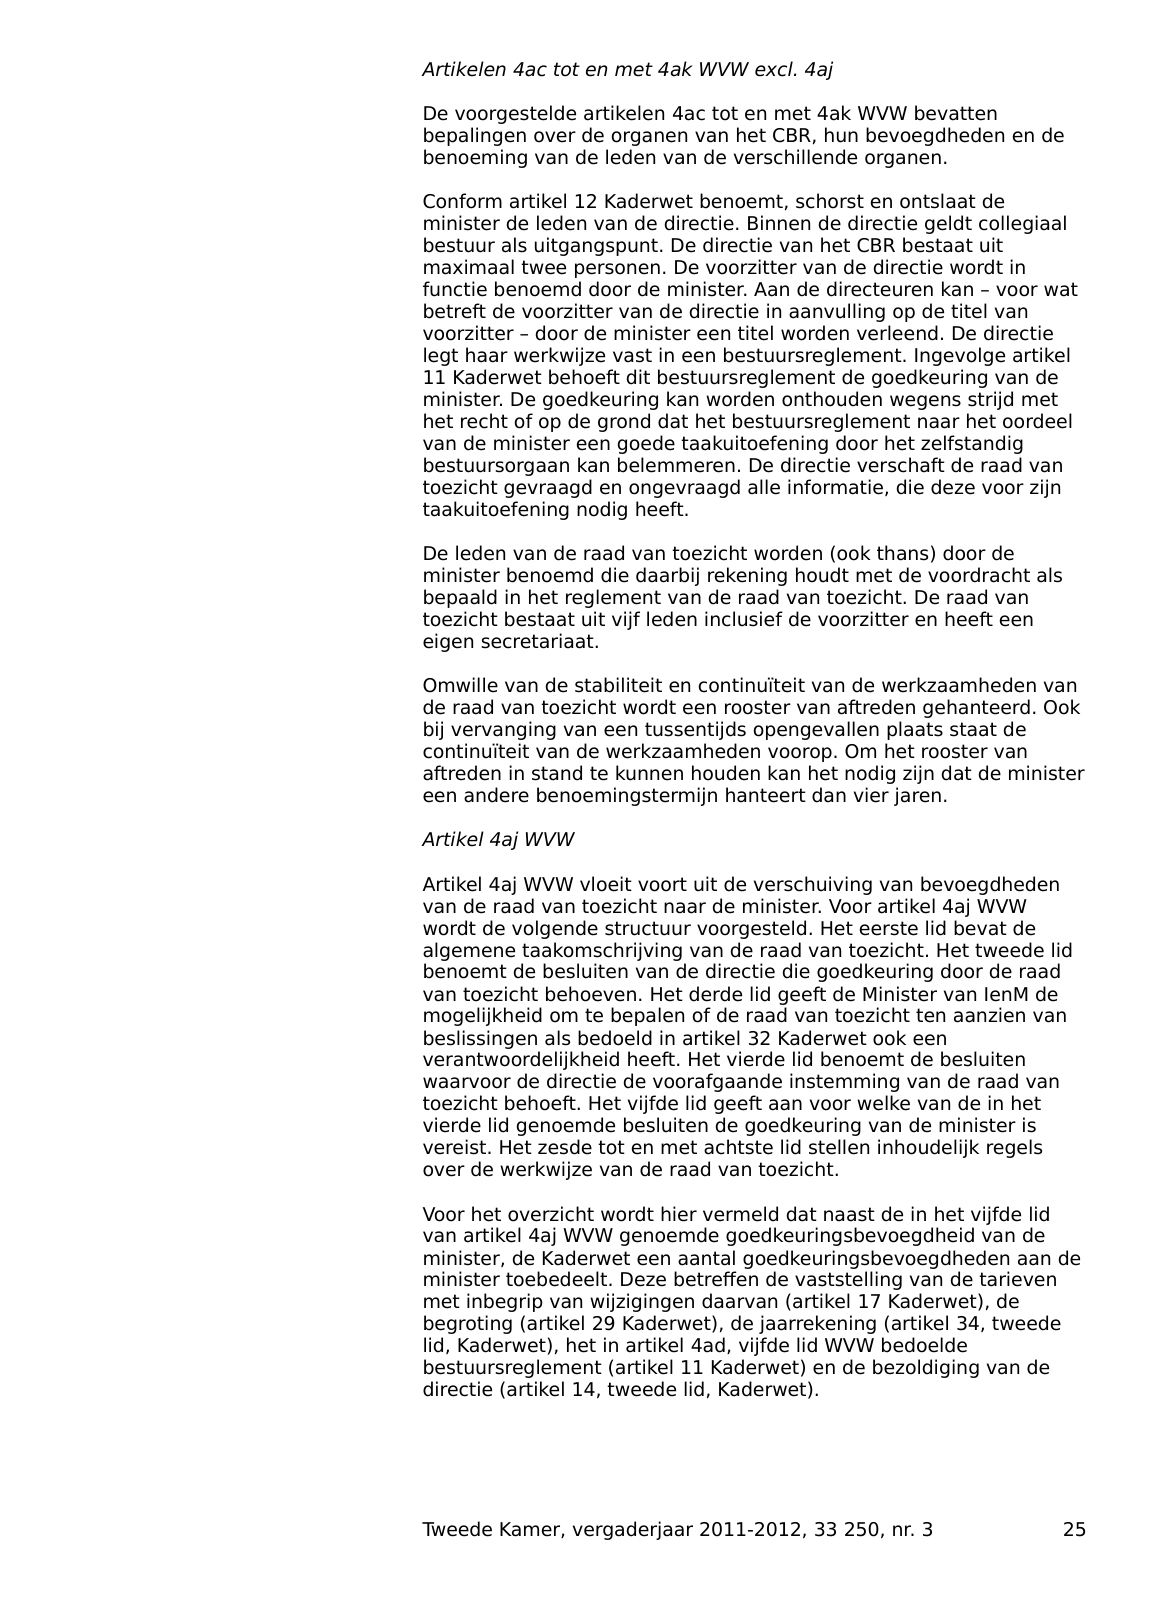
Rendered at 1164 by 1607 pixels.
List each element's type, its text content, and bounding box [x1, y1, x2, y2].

subtitle Artikelen 4ac tot en met 4ak WVW excl. 4aj [422, 59, 1087, 81]
text Conform artikel 12 Kaderwet benoemt, schorst en ontslaat de minister de leden van de directie. Binnen de directie geldt collegiaal bestuur als uitgangspunt. De directie van het CBR bestaat uit maximaal twee personen. De voorzitter van de directie wordt in functie benoemd door de minister. Aan de directeuren kan – voor wat betreft de voorzitter van de directie in aanvulling op de titel van voorzitter – door de minister een titel worden verleend. De directie legt haar werkwijze vast in een bestuursreglement. Ingevolge artikel 11 Kaderwet behoeft dit bestuursreglement de goedkeuring van de minister. De goedkeuring kan worden onthouden wegens strijd met het recht of op de grond dat het bestuursreglement naar het oordeel van de minister een goede taakuitoefening door het zelfstandig bestuursorgaan kan belemmeren. De directie verschaft de raad van toezicht gevraagd en ongevraagd alle informatie, die deze voor zijn taakuitoefening nodig heeft. [422, 191, 1087, 521]
text Voor het overzicht wordt hier vermeld dat naast de in het vijfde lid van artikel 4aj WVW genoemde goedkeuringsbevoegdheid van de minister, de Kaderwet een aantal goedkeuringsbevoegdheden aan de minister toebedeelt. Deze betreffen de vaststelling van de tarieven met inbegrip van wijzigingen daarvan (artikel 17 Kaderwet), de begroting (artikel 29 Kaderwet), de jaarrekening (artikel 34, tweede lid, Kaderwet), het in artikel 4ad, vijfde lid WVW bedoelde bestuursreglement (artikel 11 Kaderwet) en de bezoldiging van de directie (artikel 14, tweede lid, Kaderwet). [422, 1203, 1087, 1401]
text De leden van de raad van toezicht worden (ook thans) door de minister benoemd die daarbij rekening houdt met de voordracht als bepaald in het reglement van de raad van toezicht. De raad van toezicht bestaat uit vijf leden inclusief de voorzitter en heeft een eigen secretariaat. [422, 543, 1087, 653]
text De voorgestelde artikelen 4ac tot en met 4ak WVW bevatten bepalingen over de organen van het CBR, hun bevoegdheden en de benoeming van de leden van de verschillende organen. [422, 103, 1087, 169]
text Artikel 4aj WVW vloeit voort uit de verschuiving van bevoegdheden van de raad van toezicht naar de minister. Voor artikel 4aj WVW wordt de volgende structuur voorgesteld. Het eerste lid bevat de algemene taakomschrijving van de raad van toezicht. Het tweede lid benoemt de besluiten van de directie die goedkeuring door de raad van toezicht behoeven. Het derde lid geeft de Minister van IenM de mogelijkheid om te bepalen of de raad van toezicht ten aanzien van beslissingen als bedoeld in artikel 32 Kaderwet ook een verantwoordelijkheid heeft. Het vierde lid benoemt de besluiten waarvoor de directie de voorafgaande instemming van de raad van toezicht behoeft. Het vijfde lid geeft aan voor welke van de in het vierde lid genoemde besluiten de goedkeuring van de minister is vereist. Het zesde tot en met achtste lid stellen inhoudelijk regels over de werkwijze van de raad van toezicht. [422, 873, 1087, 1181]
subtitle Artikel 4aj WVW [422, 829, 1087, 851]
text Omwille van de stabiliteit en continuïteit van de werkzaamheden van de raad van toezicht wordt een rooster van aftreden gehanteerd. Ook bij vervanging van een tussentijds opengevallen plaats staat de continuïteit van de werkzaamheden voorop. Om het rooster van aftreden in stand te kunnen houden kan het nodig zijn dat de minister een andere benoemingstermijn hanteert dan vier jaren. [422, 675, 1087, 807]
